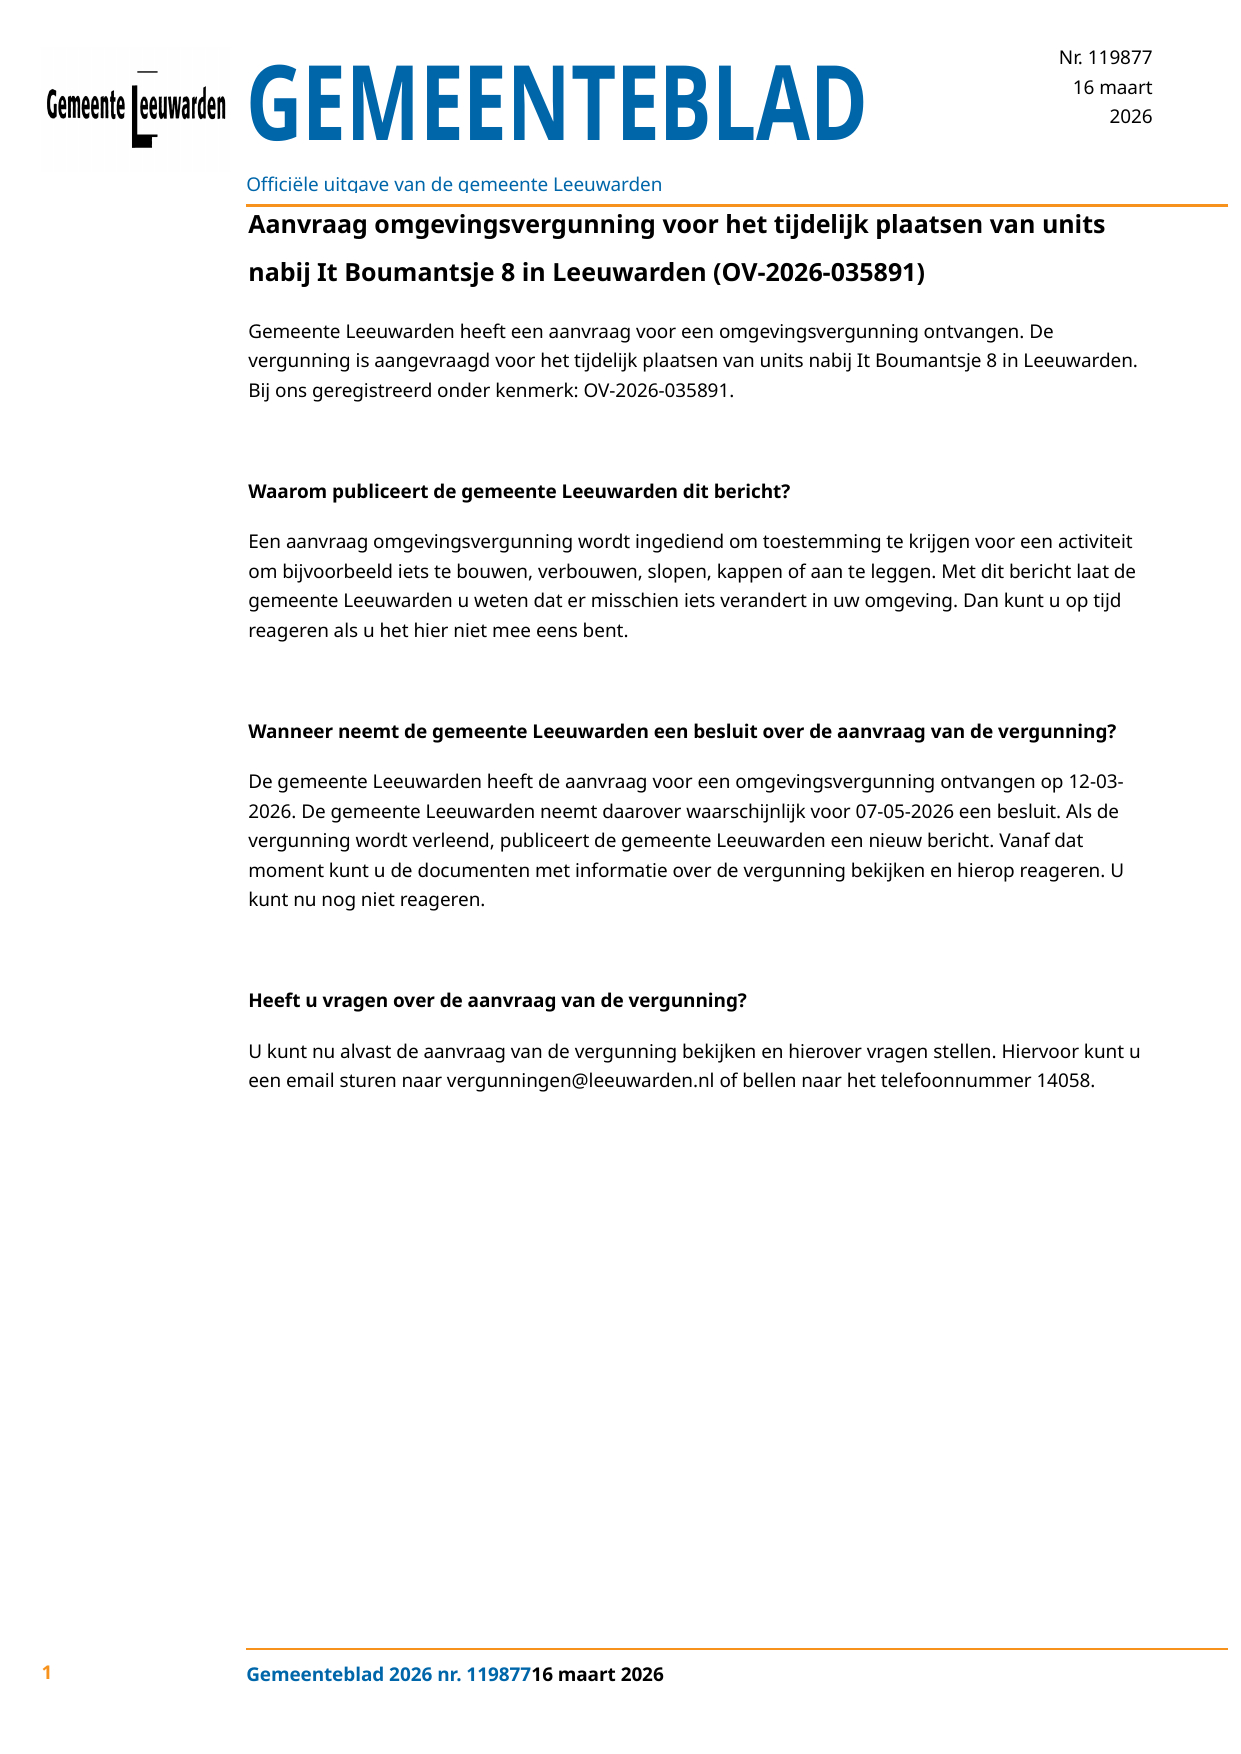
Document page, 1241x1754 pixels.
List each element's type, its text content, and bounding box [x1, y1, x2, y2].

text U kunt nu alvast de aanvraag van de vergunning bekijken en hierover vragen stellen. Hiervoor kunt u een email sturen naar vergunningen@leeuwarden.nl of bellen naar het telefoonnummer 14058. [248, 1038, 1152, 1093]
text Aanvraag omgevingsvergunning voor het tijdelijk plaatsen van units nabij It Boumantsje 8 in Leeuwarden (OV-2026-035891) [248, 207, 1152, 288]
text Wanneer neemt de gemeente Leeuwarden een besluit over de aanvraag van de vergunning? [248, 718, 1152, 744]
text Waarom publiceert de gemeente Leeuwarden dit bericht? [248, 478, 1152, 504]
text Gemeente Leeuwarden heeft een aanvraag voor een omgevingsvergunning ontvangen. De vergunning is aangevraagd voor het tijdelijk plaatsen van units nabij It Boumantsje 8 in Leeuwarden. Bij ons geregistreerd onder kenmerk: OV-2026-035891. [248, 318, 1152, 403]
text Een aanvraag omgevingsvergunning wordt ingediend om toestemming te krijgen voor een activiteit om bijvoorbeeld iets te bouwen, verbouwen, slopen, kappen of aan te leggen. Met dit bericht laat de gemeente Leeuwarden u weten dat er misschien iets verandert in uw omgeving. Dan kunt u op tijd reageren als u het hier niet mee eens bent. [248, 528, 1152, 643]
picture [41, 47, 231, 172]
text Heeft u vragen over de aanvraag van de vergunning? [248, 987, 1152, 1013]
text De gemeente Leeuwarden heeft de aanvraag voor een omgevingsvergunning ontvangen op 12-03-2026. De gemeente Leeuwarden neemt daarover waarschijnlijk voor 07-05-2026 een besluit. Als de vergunning wordt verleend, publiceert de gemeente Leeuwarden een nieuw bericht. Vanaf dat moment kunt u de documenten met informatie over de vergunning bekijken en hierop reageren. U kunt nu nog niet reageren. [248, 768, 1152, 912]
